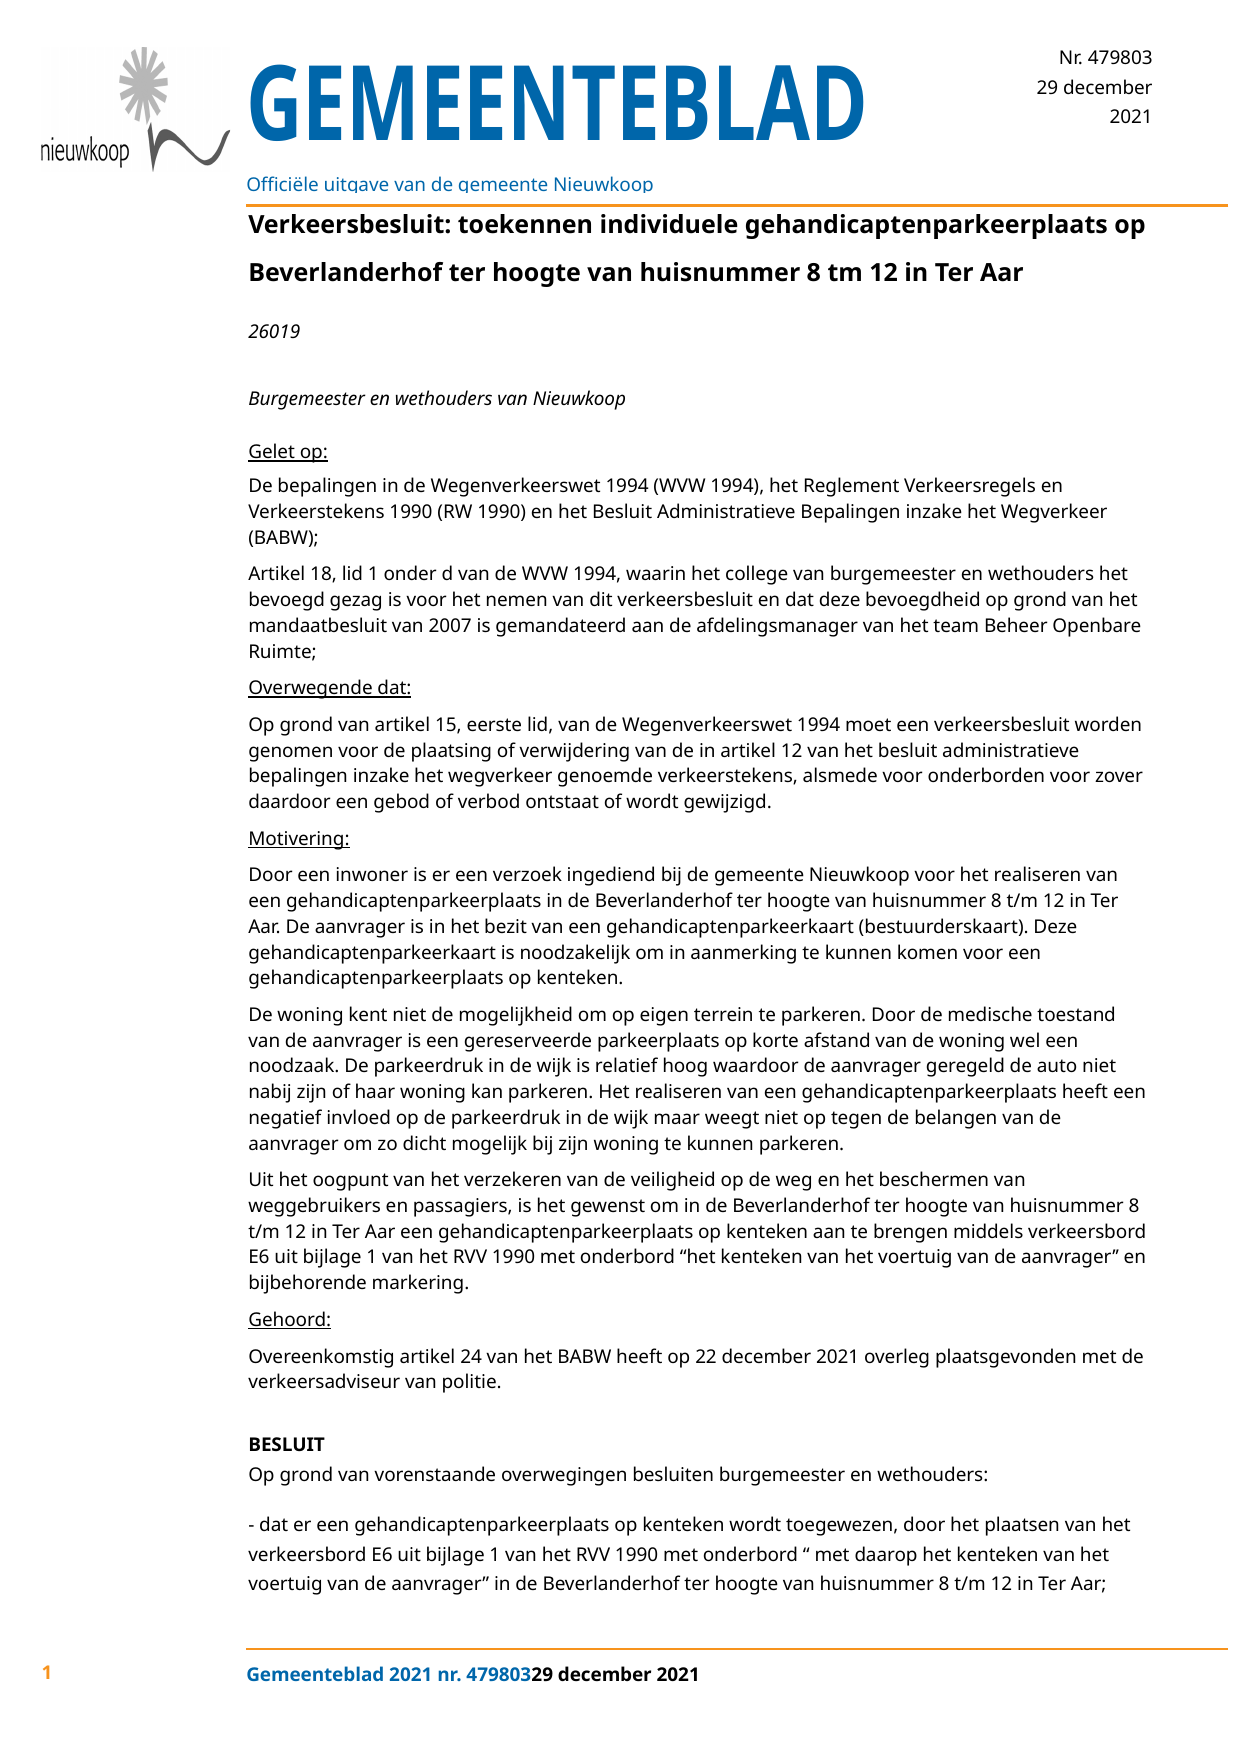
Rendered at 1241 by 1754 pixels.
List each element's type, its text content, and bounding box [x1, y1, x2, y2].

text Verkeersbesluit: toekennen individuele gehandicaptenparkeerplaats op Beverlanderhof ter hoogte van huisnummer 8 tm 12 in Ter Aar [248, 207, 1152, 288]
text Op grond van artikel 15, eerste lid, van de Wegenverkeerswet 1994 moet een verkeersbesluit worden genomen voor de plaatsing of verwijdering van de in artikel 12 van het besluit administratieve bepalingen inzake het wegverkeer genoemde verkeerstekens, alsmede voor onderborden voor zover daardoor een gebod of verbod ontstaat of wordt gewijzigd. [248, 711, 1152, 814]
text Gehoord: [248, 1306, 1152, 1332]
text De bepalingen in de Wegenverkeerswet 1994 (WVW 1994), het Reglement Verkeersregels en Verkeerstekens 1990 (RW 1990) en het Besluit Administratieve Bepalingen inzake het Wegverkeer (BABW); [248, 472, 1152, 550]
text De woning kent niet de mogelijkheid om op eigen terrein te parkeren. Door de medische toestand van de aanvrager is een gereserveerde parkeerplaats op korte afstand van de woning wel een noodzaak. De parkeerdruk in de wijk is relatief hoog waardoor de aanvrager geregeld de auto niet nabij zijn of haar woning kan parkeren. Het realiseren van een gehandicaptenparkeerplaats heeft een negatief invloed op de parkeerdruk in de wijk maar weegt niet op tegen de belangen van de aanvrager om zo dicht mogelijk bij zijn woning te kunnen parkeren. [248, 1001, 1152, 1156]
text Burgemeester en wethouders van Nieuwkoop [248, 386, 1152, 411]
text Uit het oogpunt van het verzekeren van de veiligheid op de weg en het beschermen van weggebruikers en passagiers, is het gewenst om in de Beverlanderhof ter hoogte van huisnummer 8 t/m 12 in Ter Aar een gehandicaptenparkeerplaats op kenteken aan te brengen middels verkeersbord E6 uit bijlage 1 van het RVV 1990 met onderbord “het kenteken van het voertuig van de aanvrager’’ en bijbehorende markering. [248, 1167, 1152, 1295]
text Overwegende dat: [248, 674, 1152, 700]
picture [41, 47, 231, 172]
text BESLUIT [248, 1431, 1152, 1457]
text Op grond van vorenstaande overwegingen besluiten burgemeester en wethouders: [248, 1461, 1152, 1487]
text Motivering: [248, 825, 1152, 851]
text - dat er een gehandicaptenparkeerplaats op kenteken wordt toegewezen, door het plaatsen van het verkeersbord E6 uit bijlage 1 van het RVV 1990 met onderbord “ met daarop het kenteken van het voertuig van de aanvrager” in de Beverlanderhof ter hoogte van huisnummer 8 t/m 12 in Ter Aar; [248, 1511, 1152, 1596]
text Door een inwoner is er een verzoek ingediend bij de gemeente Nieuwkoop voor het realiseren van een gehandicaptenparkeerplaats in de Beverlanderhof ter hoogte van huisnummer 8 t/m 12 in Ter Aar. De aanvrager is in het bezit van een gehandicaptenparkeerkaart (bestuurderskaart). Deze gehandicaptenparkeerkaart is noodzakelijk om in aanmerking te kunnen komen voor een gehandicaptenparkeerplaats op kenteken. [248, 862, 1152, 990]
text 26019 [248, 318, 1152, 344]
text Overeenkomstig artikel 24 van het BABW heeft op 22 december 2021 overleg plaatsgevonden met de verkeersadviseur van politie. [248, 1343, 1152, 1394]
text Artikel 18, lid 1 onder d van de WVW 1994, waarin het college van burgemeester en wethouders het bevoegd gezag is voor het nemen van dit verkeersbesluit en dat deze bevoegdheid op grond van het mandaatbesluit van 2007 is gemandateerd aan de afdelingsmanager van het team Beheer Openbare Ruimte; [248, 561, 1152, 663]
text Gelet op: [248, 438, 1152, 464]
